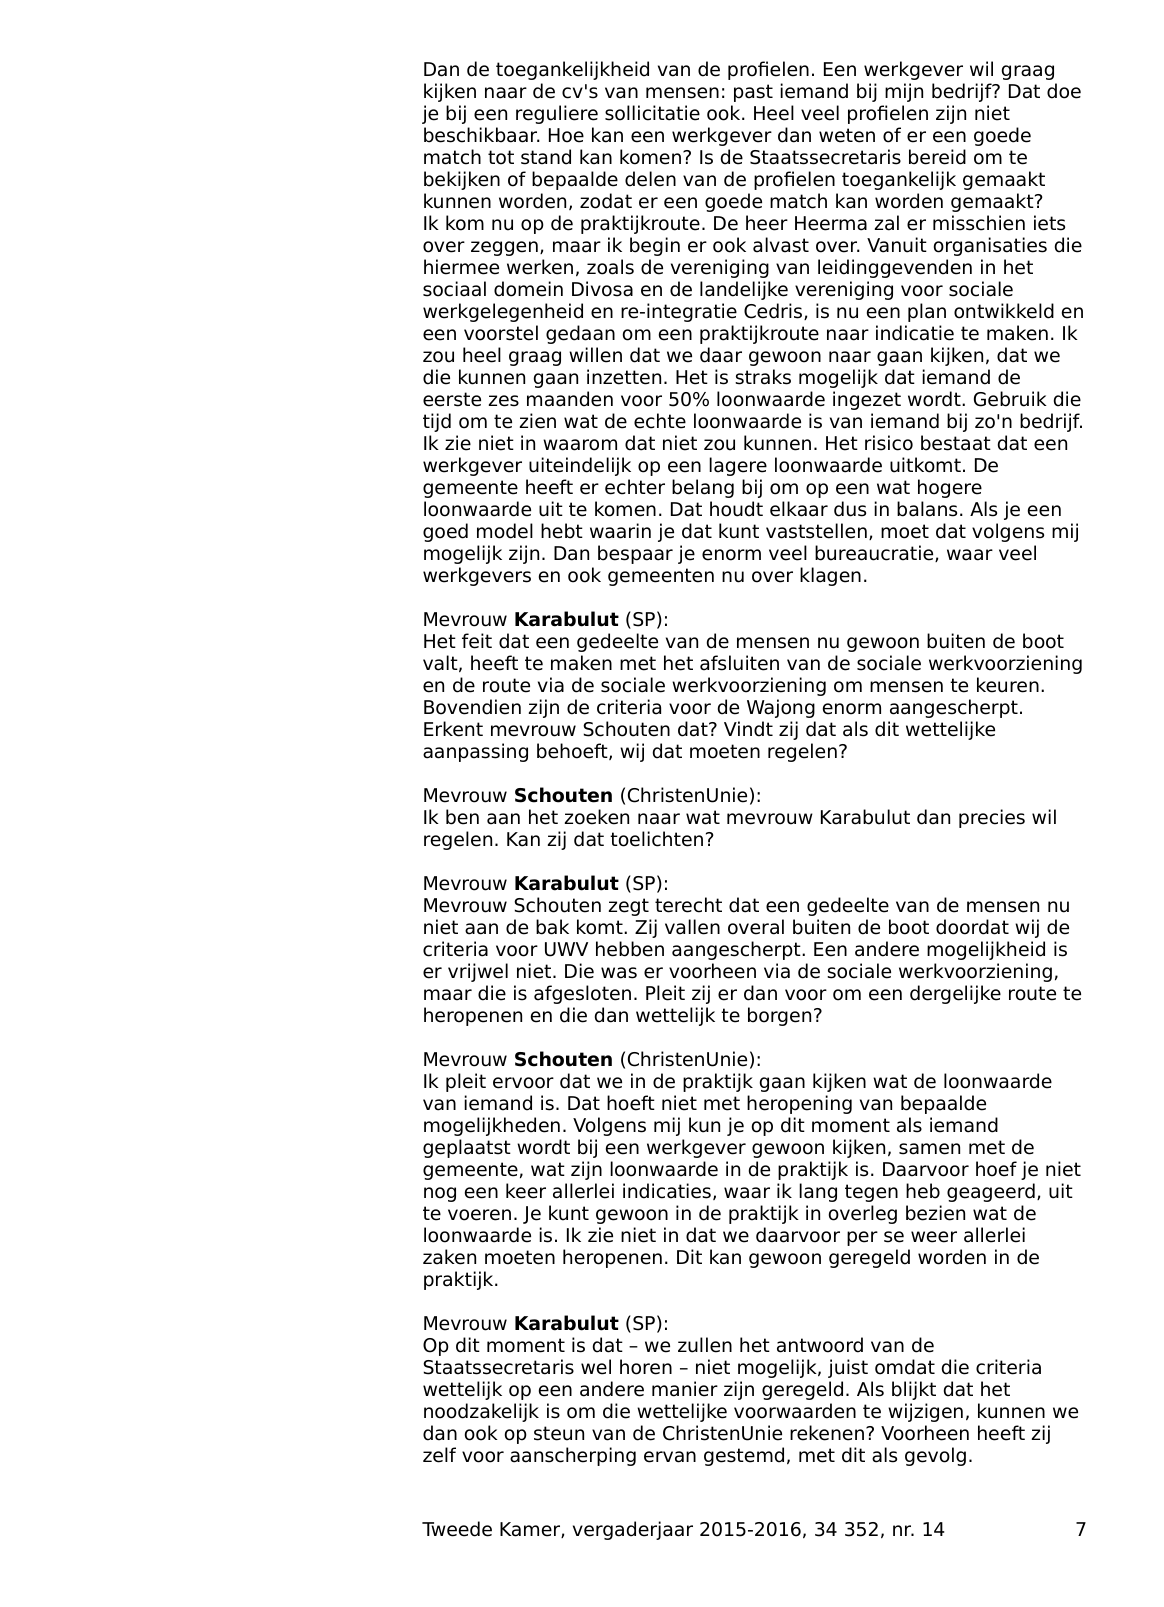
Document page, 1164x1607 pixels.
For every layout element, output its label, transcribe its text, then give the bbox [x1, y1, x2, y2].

text Mevrouw Schouten (ChristenUnie): [422, 1049, 1087, 1071]
text Het feit dat een gedeelte van de mensen nu gewoon buiten de boot valt, heeft te maken met het afsluiten van de sociale werkvoorziening en de route via de sociale werkvoorziening om mensen te keuren. Bovendien zijn de criteria voor de Wajong enorm aangescherpt. Erkent mevrouw Schouten dat? Vindt zij dat als dit wettelijke aanpassing behoeft, wij dat moeten regelen? [422, 631, 1087, 763]
text Op dit moment is dat – we zullen het antwoord van de Staatssecretaris wel horen – niet mogelijk, juist omdat die criteria wettelijk op een andere manier zijn geregeld. Als blijkt dat het noodzakelijk is om die wettelijke voorwaarden te wijzigen, kunnen we dan ook op steun van de ChristenUnie rekenen? Voorheen heeft zij zelf voor aanscherping ervan gestemd, met dit als gevolg. [422, 1335, 1087, 1467]
text Ik ben aan het zoeken naar wat mevrouw Karabulut dan precies wil regelen. Kan zij dat toelichten? [422, 807, 1087, 851]
text Mevrouw Schouten (ChristenUnie): [422, 785, 1087, 807]
text Mevrouw Karabulut (SP): [422, 1313, 1087, 1335]
text Mevrouw Schouten zegt terecht dat een gedeelte van de mensen nu niet aan de bak komt. Zij vallen overal buiten de boot doordat wij de criteria voor UWV hebben aangescherpt. Een andere mogelijkheid is er vrijwel niet. Die was er voorheen via de sociale werkvoorziening, maar die is afgesloten. Pleit zij er dan voor om een dergelijke route te heropenen en die dan wettelijk te borgen? [422, 895, 1087, 1027]
text Dan de toegankelijkheid van de profielen. Een werkgever wil graag kijken naar de cv's van mensen: past iemand bij mijn bedrijf? Dat doe je bij een reguliere sollicitatie ook. Heel veel profielen zijn niet beschikbaar. Hoe kan een werkgever dan weten of er een goede match tot stand kan komen? Is de Staatssecretaris bereid om te bekijken of bepaalde delen van de profielen toegankelijk gemaakt kunnen worden, zodat er een goede match kan worden gemaakt? [422, 59, 1087, 213]
text Mevrouw Karabulut (SP): [422, 609, 1087, 631]
text Ik kom nu op de praktijkroute. De heer Heerma zal er misschien iets over zeggen, maar ik begin er ook alvast over. Vanuit organisaties die hiermee werken, zoals de vereniging van leidinggevenden in het sociaal domein Divosa en de landelijke vereniging voor sociale werkgelegenheid en re-integratie Cedris, is nu een plan ontwikkeld en een voorstel gedaan om een praktijkroute naar indicatie te maken. Ik zou heel graag willen dat we daar gewoon naar gaan kijken, dat we die kunnen gaan inzetten. Het is straks mogelijk dat iemand de eerste zes maanden voor 50% loonwaarde ingezet wordt. Gebruik die tijd om te zien wat de echte loonwaarde is van iemand bij zo'n bedrijf. Ik zie niet in waarom dat niet zou kunnen. Het risico bestaat dat een werkgever uiteindelijk op een lagere loonwaarde uitkomt. De gemeente heeft er echter belang bij om op een wat hogere loonwaarde uit te komen. Dat houdt elkaar dus in balans. Als je een goed model hebt waarin je dat kunt vaststellen, moet dat volgens mij mogelijk zijn. Dan bespaar je enorm veel bureaucratie, waar veel werkgevers en ook gemeenten nu over klagen. [422, 213, 1087, 587]
text Ik pleit ervoor dat we in de praktijk gaan kijken wat de loonwaarde van iemand is. Dat hoeft niet met heropening van bepaalde mogelijkheden. Volgens mij kun je op dit moment als iemand geplaatst wordt bij een werkgever gewoon kijken, samen met de gemeente, wat zijn loonwaarde in de praktijk is. Daarvoor hoef je niet nog een keer allerlei indicaties, waar ik lang tegen heb geageerd, uit te voeren. Je kunt gewoon in de praktijk in overleg bezien wat de loonwaarde is. Ik zie niet in dat we daarvoor per se weer allerlei zaken moeten heropenen. Dit kan gewoon geregeld worden in de praktijk. [422, 1071, 1087, 1291]
text Mevrouw Karabulut (SP): [422, 873, 1087, 895]
